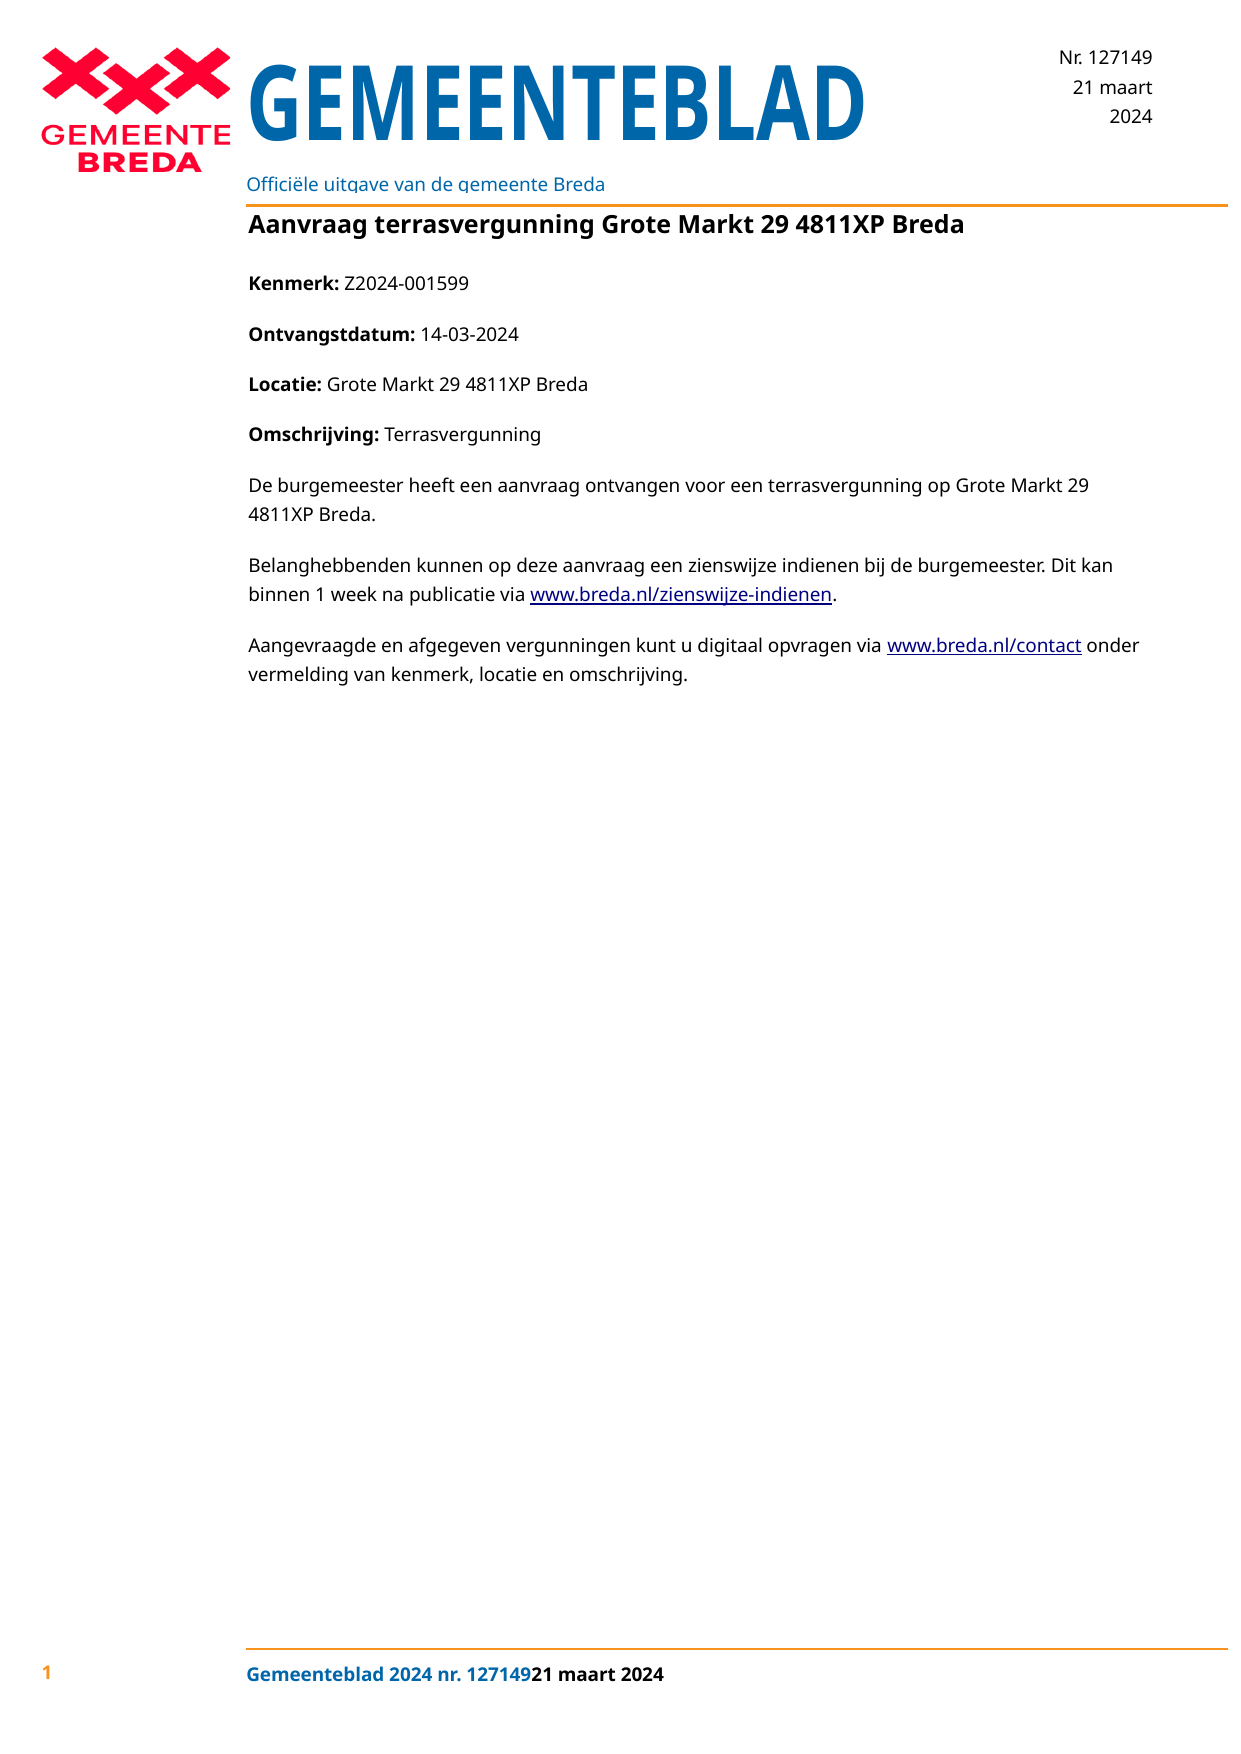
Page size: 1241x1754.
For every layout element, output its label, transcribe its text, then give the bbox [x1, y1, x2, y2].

text Omschrijving: Terrasvergunning [248, 422, 1152, 447]
text Kenmerk: Z2024-001599 [248, 270, 1152, 296]
text De burgemeester heeft een aanvraag ontvangen voor een terrasvergunning op Grote Markt 29 4811XP Breda. [248, 472, 1152, 527]
text Belanghebbenden kunnen op deze aanvraag een zienswijze indienen bij de burgemeester. Dit kan binnen 1 week na publicatie via www.breda.nl/zienswijze-indienen. [248, 552, 1152, 607]
text Aanvraag terrasvergunning Grote Markt 29 4811XP Breda [248, 207, 1152, 241]
text Aangevraagde en afgegeven vergunningen kunt u digitaal opvragen via www.breda.nl/contact onder vermelding van kenmerk, locatie en omschrijving. [248, 632, 1152, 687]
text Ontvangstdatum: 14-03-2024 [248, 321, 1152, 346]
text Locatie: Grote Markt 29 4811XP Breda [248, 371, 1152, 397]
picture [41, 47, 231, 172]
